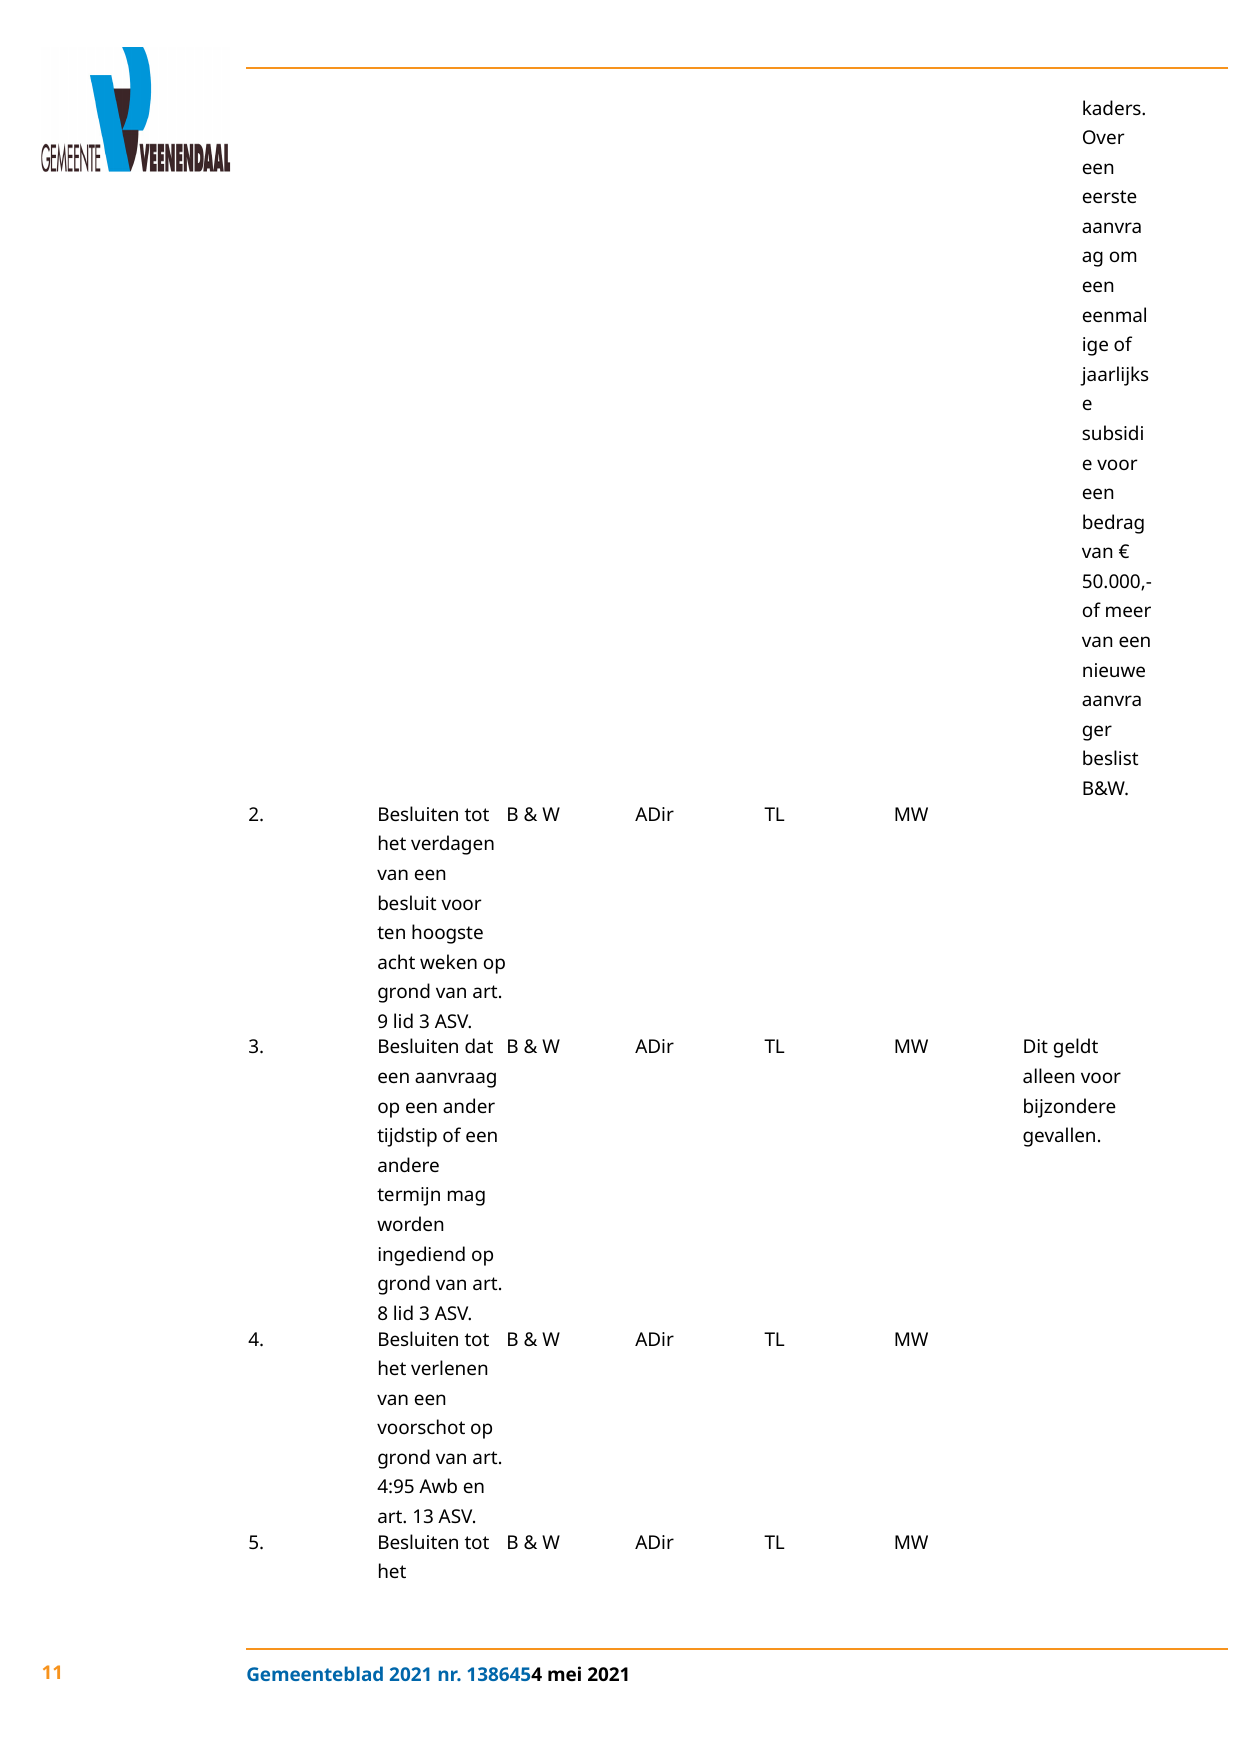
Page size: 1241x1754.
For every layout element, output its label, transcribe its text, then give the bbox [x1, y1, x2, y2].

table_cell [635, 95, 764, 801]
table_cell [248, 1326, 377, 1529]
table_cell TL [764, 1529, 893, 1584]
table_cell [248, 1034, 377, 1326]
table_cell TL [764, 1326, 893, 1529]
table_cell TL [764, 1034, 893, 1326]
table_cell ADir [635, 1326, 764, 1529]
table_cell B & W [506, 1326, 635, 1529]
table_cell [248, 801, 377, 1034]
table_cell ADir [635, 801, 764, 1034]
table_cell MW [894, 1034, 1022, 1326]
table_cell [377, 95, 506, 801]
table_cell [1023, 801, 1152, 1034]
table_cell ADir [635, 1529, 764, 1584]
table_cell [506, 95, 635, 801]
table_cell [248, 95, 377, 801]
table_cell TL [764, 801, 893, 1034]
picture [41, 47, 130, 172]
table_cell B & W [506, 801, 635, 1034]
table_cell Besluiten tot het verdagen van een besluit voor ten hoogste acht weken op grond van art. 9 lid 3 ASV. [377, 801, 506, 1034]
table_cell [248, 1529, 377, 1584]
table_cell [1023, 1326, 1152, 1529]
picture [123, 47, 231, 172]
table_cell [894, 95, 1022, 801]
table_cell MW [894, 801, 1022, 1034]
table_cell Besluiten dat een aanvraag op een ander tijdstip of een andere termijn mag worden ingediend op grond van art. 8 lid 3 ASV. [377, 1034, 506, 1326]
table_cell ADir [635, 1034, 764, 1326]
table_cell Besluiten tot het verlenen van een voorschot op grond van art. 4:95 Awb en art. 13 ASV. [377, 1326, 506, 1529]
table_cell [1023, 1529, 1152, 1584]
table_cell MW [894, 1529, 1022, 1584]
table_cell kaders. Over een eerste aanvraag om een eenmalige of jaarlijkse subsidie voor een bedrag van € 50.000,- of meer van een nieuwe aanvrager beslist B&W. [1023, 95, 1152, 801]
table_cell Dit geldt alleen voor bijzondere gevallen. [1023, 1034, 1152, 1326]
table_cell Besluiten tot het [377, 1529, 506, 1584]
table_cell MW [894, 1326, 1022, 1529]
table_cell [764, 95, 893, 801]
table_cell B & W [506, 1034, 635, 1326]
table_cell B & W [506, 1529, 635, 1584]
